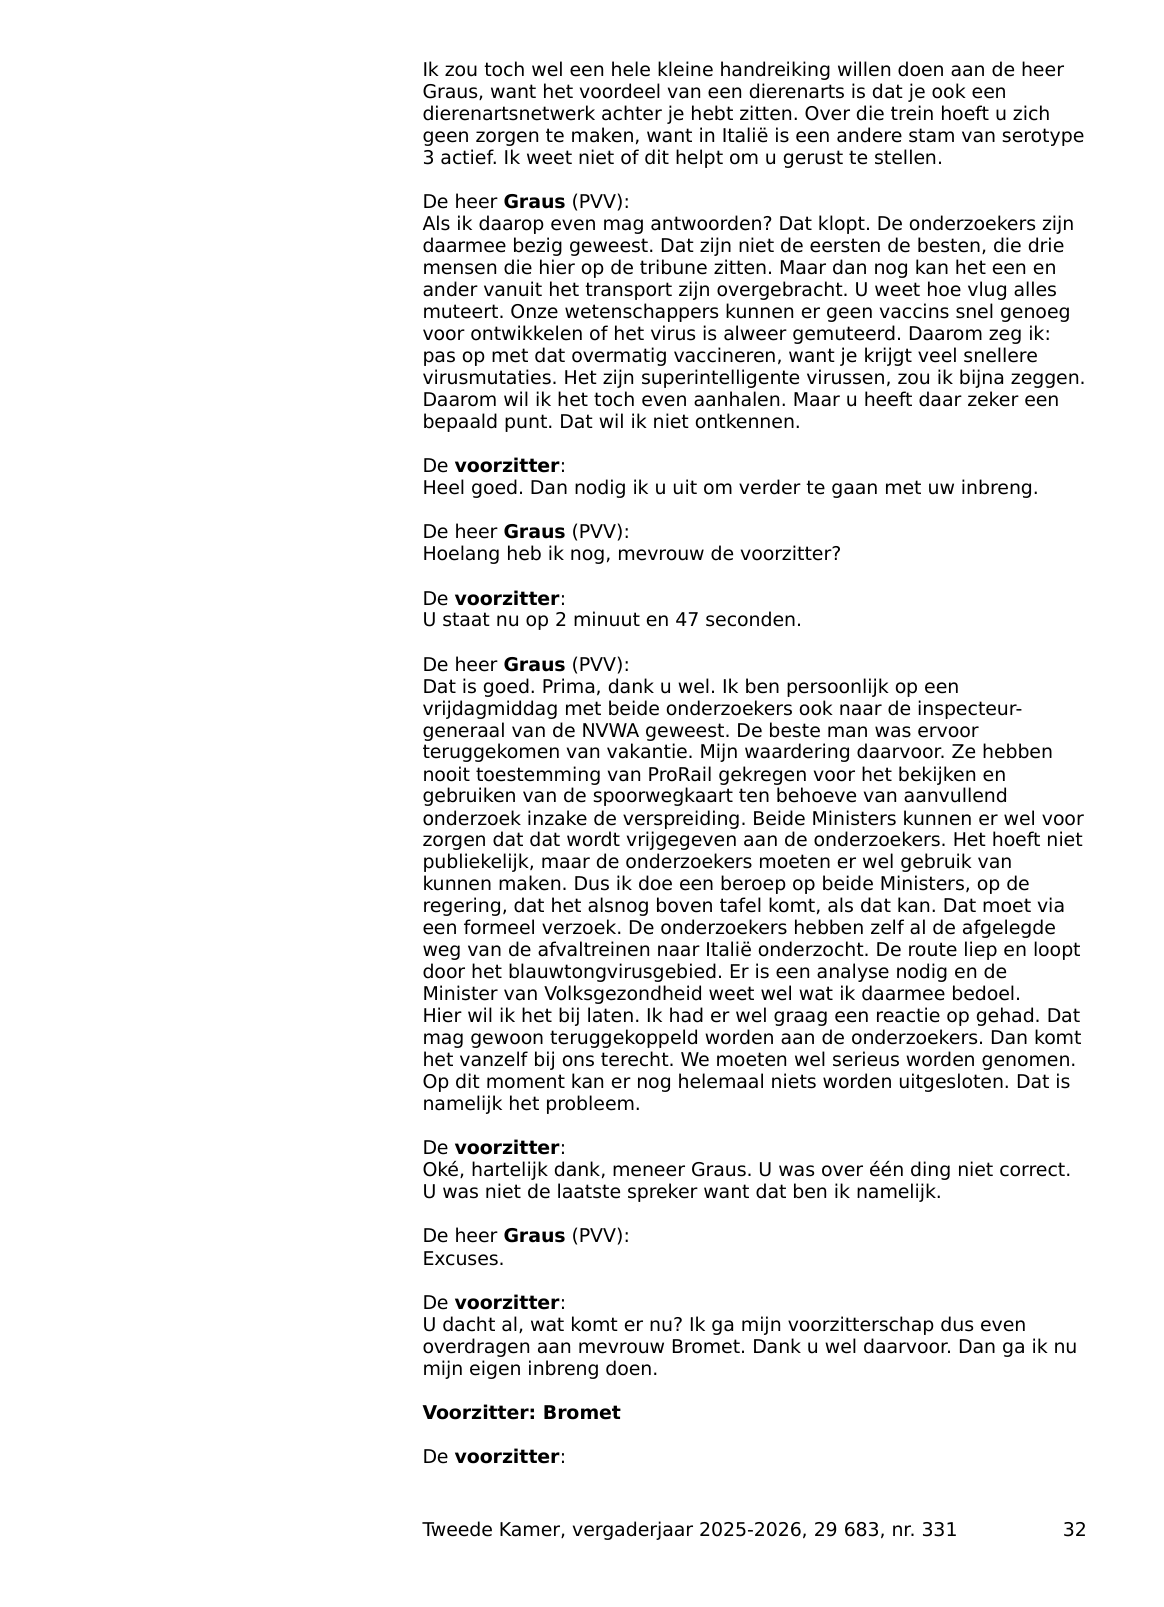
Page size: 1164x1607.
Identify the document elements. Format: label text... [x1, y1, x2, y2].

subtitle Voorzitter: Bromet [422, 1402, 1087, 1424]
text Oké, hartelijk dank, meneer Graus. U was over één ding niet correct. U was niet de laatste spreker want dat ben ik namelijk. [422, 1159, 1087, 1203]
text Hier wil ik het bij laten. Ik had er wel graag een reactie op gehad. Dat mag gewoon teruggekoppeld worden aan de onderzoekers. Dan komt het vanzelf bij ons terecht. We moeten wel serieus worden genomen. Op dit moment kan er nog helemaal niets worden uitgesloten. Dat is namelijk het probleem. [422, 1005, 1087, 1115]
text Ik zou toch wel een hele kleine handreiking willen doen aan de heer Graus, want het voordeel van een dierenarts is dat je ook een dierenartsnetwerk achter je hebt zitten. Over die trein hoeft u zich geen zorgen te maken, want in Italië is een andere stam van serotype 3 actief. Ik weet niet of dit helpt om u gerust te stellen. [422, 59, 1087, 169]
text De voorzitter: [422, 1446, 1087, 1468]
text De heer Graus (PVV): [422, 1225, 1087, 1247]
text De voorzitter: [422, 1137, 1087, 1159]
text De heer Graus (PVV): [422, 191, 1087, 213]
text De heer Graus (PVV): [422, 521, 1087, 543]
text De voorzitter: [422, 455, 1087, 477]
text De heer Graus (PVV): [422, 653, 1087, 676]
text Als ik daarop even mag antwoorden? Dat klopt. De onderzoekers zijn daarmee bezig geweest. Dat zijn niet de eersten de besten, die drie mensen die hier op de tribune zitten. Maar dan nog kan het een en ander vanuit het transport zijn overgebracht. U weet hoe vlug alles muteert. Onze wetenschappers kunnen er geen vaccins snel genoeg voor ontwikkelen of het virus is alweer gemuteerd. Daarom zeg ik: pas op met dat overmatig vaccineren, want je krijgt veel snellere virusmutaties. Het zijn superintelligente virussen, zou ik bijna zeggen. Daarom wil ik het toch even aanhalen. Maar u heeft daar zeker een bepaald punt. Dat wil ik niet ontkennen. [422, 213, 1087, 433]
text U staat nu op 2 minuut en 47 seconden. [422, 609, 1087, 631]
text U dacht al, wat komt er nu? Ik ga mijn voorzitterschap dus even overdragen aan mevrouw Bromet. Dank u wel daarvoor. Dan ga ik nu mijn eigen inbreng doen. [422, 1313, 1087, 1379]
text Heel goed. Dan nodig ik u uit om verder te gaan met uw inbreng. [422, 477, 1087, 499]
text De voorzitter: [422, 1292, 1087, 1313]
text Excuses. [422, 1247, 1087, 1269]
text Hoelang heb ik nog, mevrouw de voorzitter? [422, 543, 1087, 565]
text Dat is goed. Prima, dank u wel. Ik ben persoonlijk op een vrijdagmiddag met beide onderzoekers ook naar de inspecteur-generaal van de NVWA geweest. De beste man was ervoor teruggekomen van vakantie. Mijn waardering daarvoor. Ze hebben nooit toestemming van ProRail gekregen voor het bekijken en gebruiken van de spoorwegkaart ten behoeve van aanvullend onderzoek inzake de verspreiding. Beide Ministers kunnen er wel voor zorgen dat dat wordt vrijgegeven aan de onderzoekers. Het hoeft niet publiekelijk, maar de onderzoekers moeten er wel gebruik van kunnen maken. Dus ik doe een beroep op beide Ministers, op de regering, dat het alsnog boven tafel komt, als dat kan. Dat moet via een formeel verzoek. De onderzoekers hebben zelf al de afgelegde weg van de afvaltreinen naar Italië onderzocht. De route liep en loopt door het blauwtongvirusgebied. Er is een analyse nodig en de Minister van Volksgezondheid weet wel wat ik daarmee bedoel. [422, 676, 1087, 1005]
text De voorzitter: [422, 587, 1087, 609]
